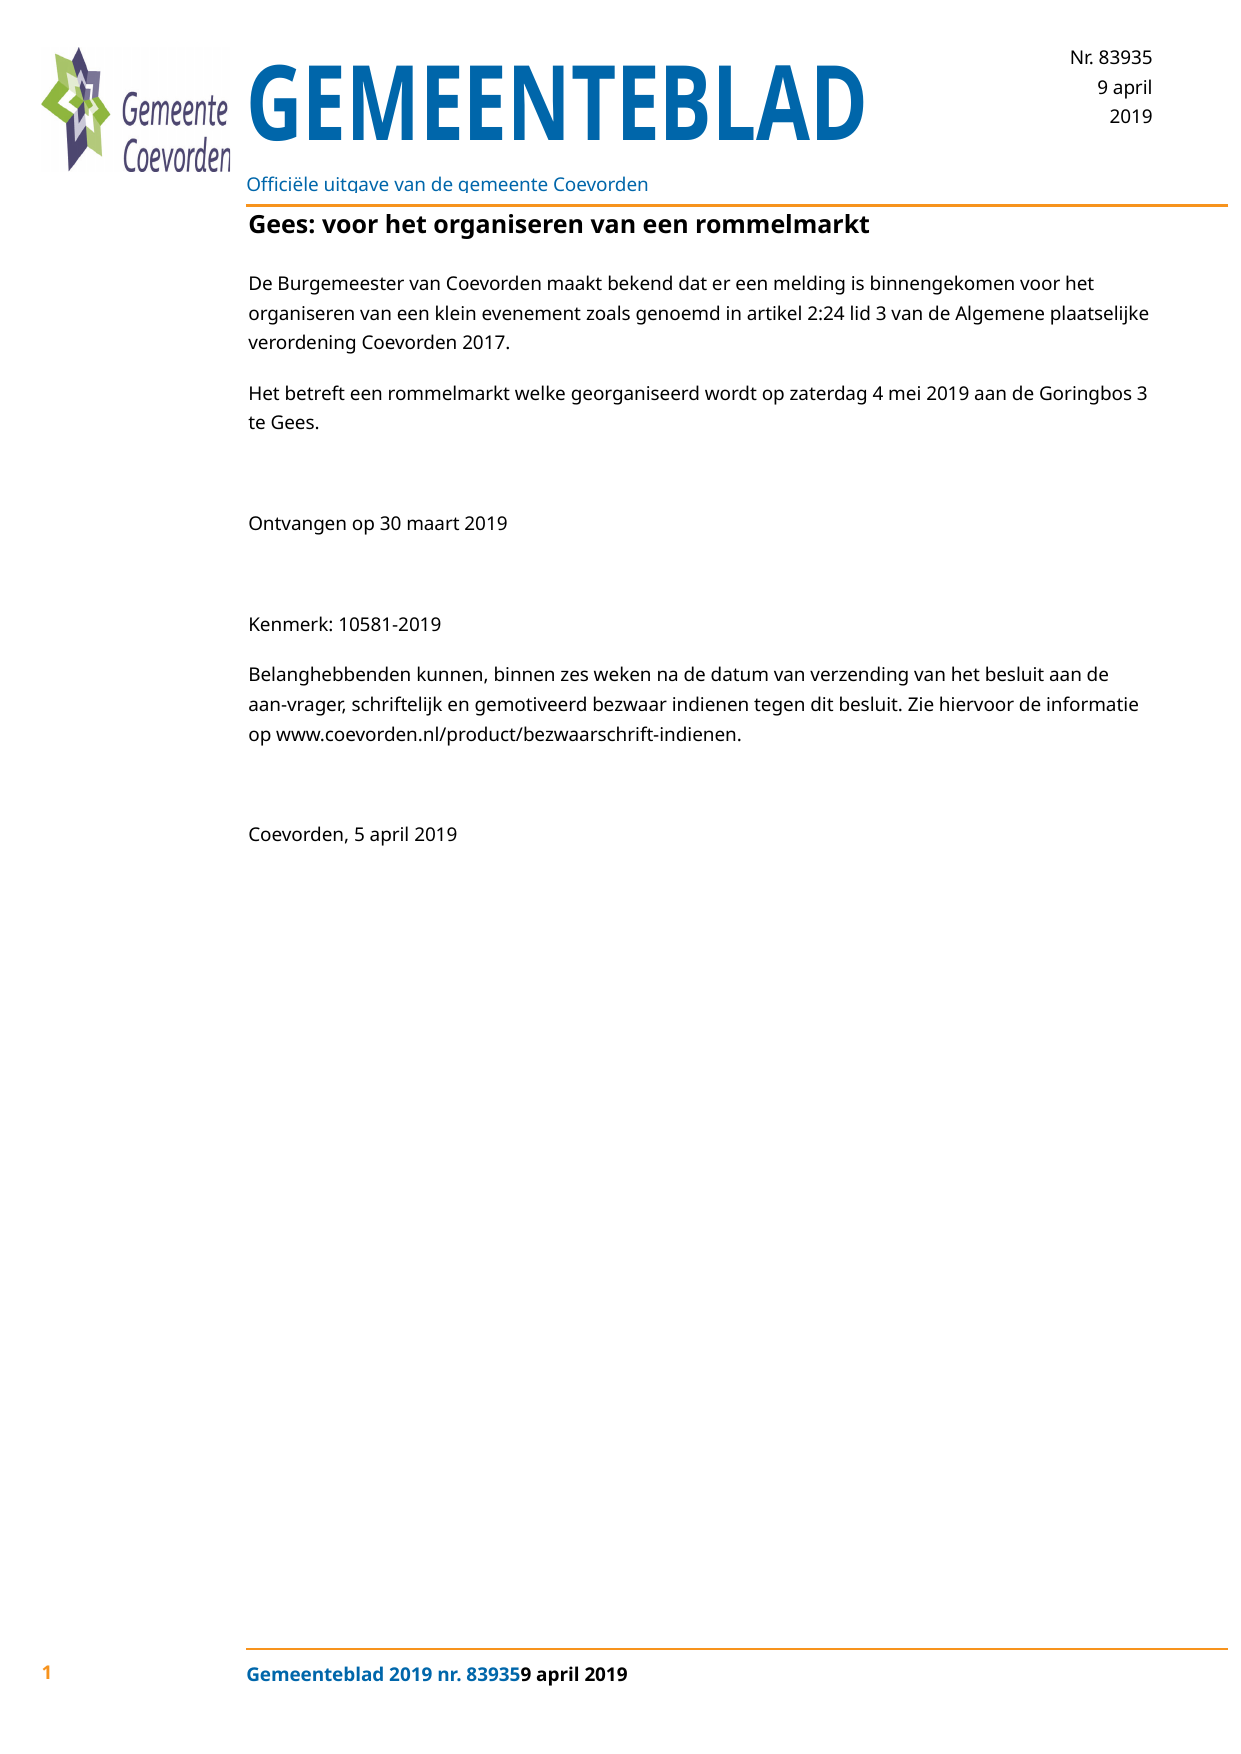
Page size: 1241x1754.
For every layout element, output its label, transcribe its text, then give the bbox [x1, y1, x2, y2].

text Het betreft een rommelmarkt welke georganiseerd wordt op zaterdag 4 mei 2019 aan de Goringbos 3 te Gees. [248, 380, 1152, 435]
text Belanghebbenden kunnen, binnen zes weken na de datum van verzending van het besluit aan de aan-vrager, schriftelijk en gemotiveerd bezwaar indienen tegen dit besluit. Zie hiervoor de informatie op www.coevorden.nl/product/bezwaarschrift-indienen. [248, 662, 1152, 746]
text De Burgemeester van Coevorden maakt bekend dat er een melding is binnengekomen voor het organiseren van een klein evenement zoals genoemd in artikel 2:24 lid 3 van de Algemene plaatselijke verordening Coevorden 2017. [248, 270, 1152, 355]
text Coevorden, 5 april 2019 [248, 822, 1152, 847]
text Gees: voor het organiseren van een rommelmarkt [248, 207, 1152, 241]
text Ontvangen op 30 maart 2019 [248, 510, 1152, 536]
picture [41, 47, 231, 172]
text Kenmerk: 10581-2019 [248, 611, 1152, 637]
